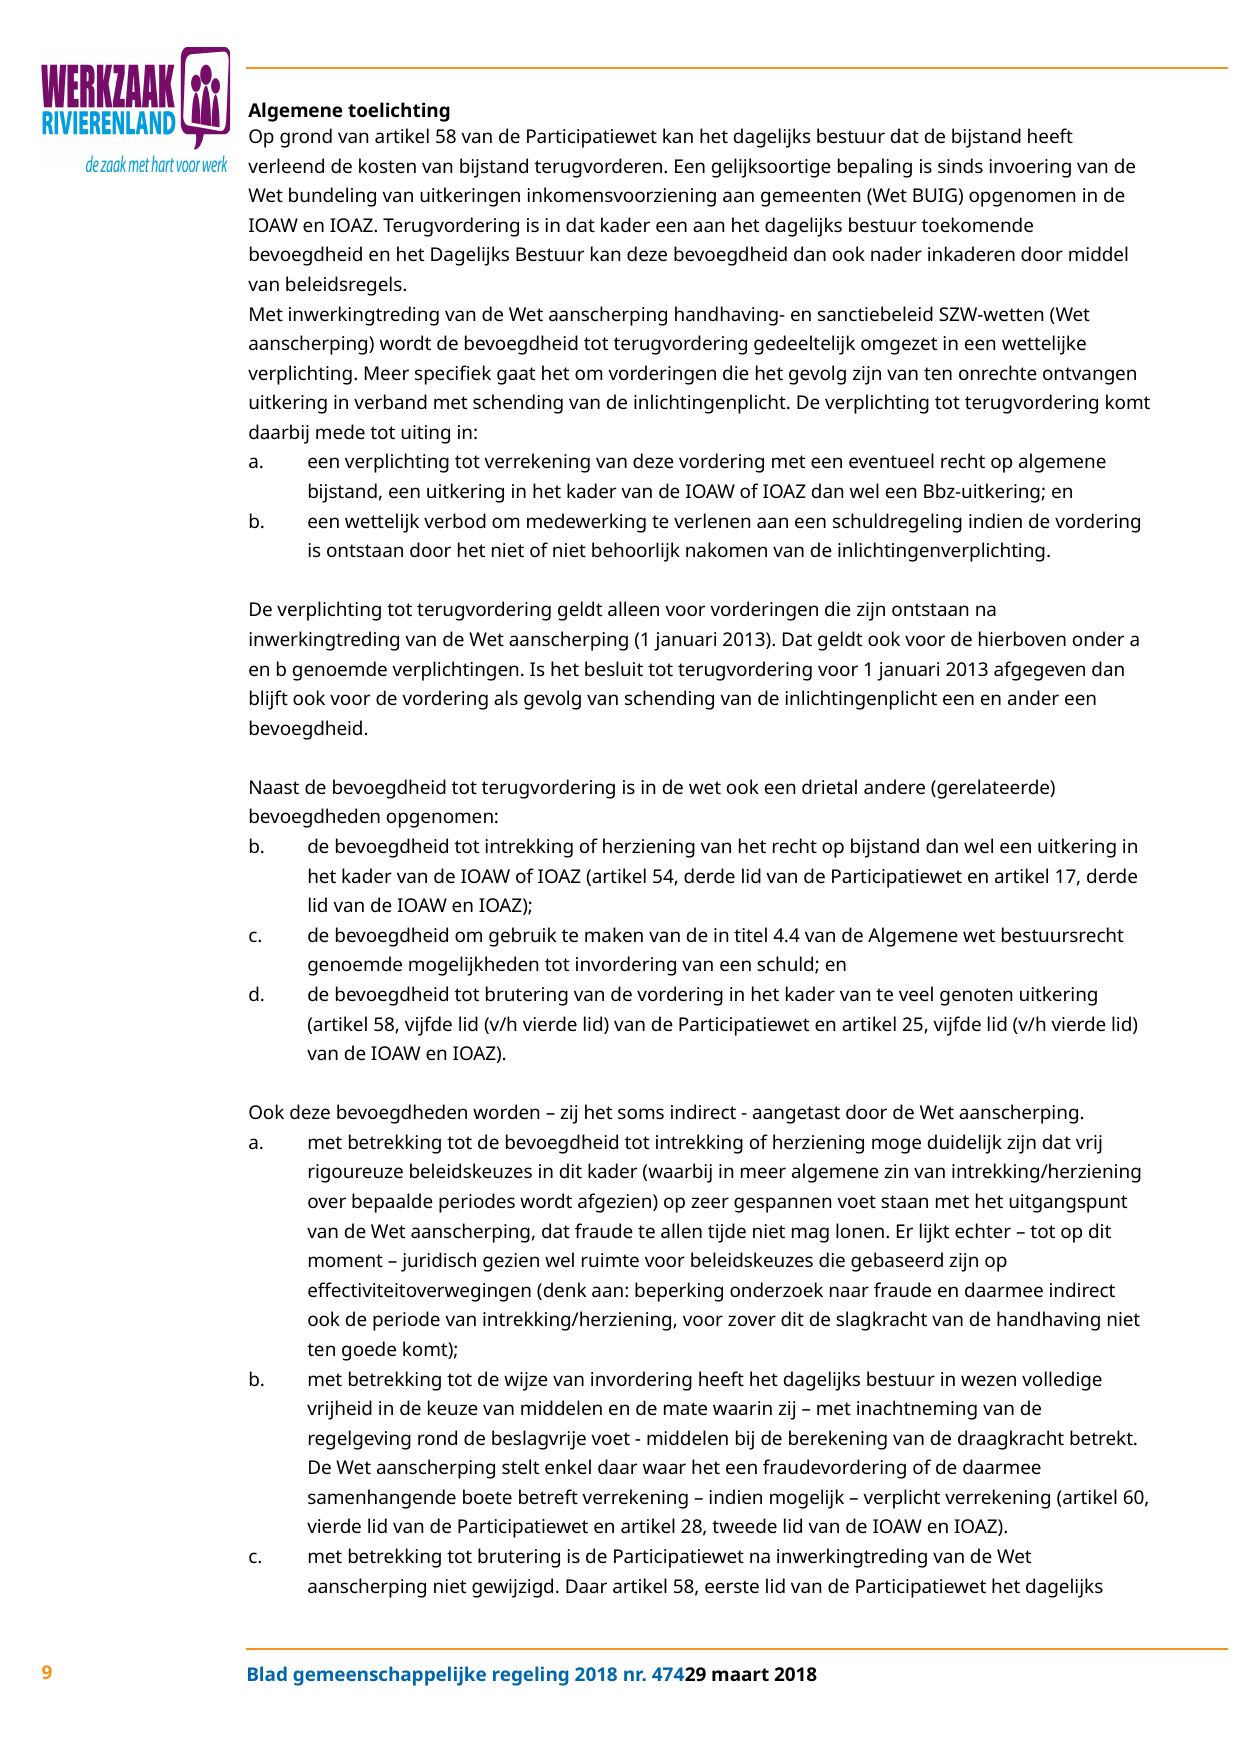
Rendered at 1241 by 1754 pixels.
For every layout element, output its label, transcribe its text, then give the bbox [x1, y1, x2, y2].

text Met inwerkingtreding van de Wet aanscherping handhaving- en sanctiebeleid SZW-wetten (Wet aanscherping) wordt de bevoegdheid tot terugvordering gedeeltelijk omgezet in een wettelijke verplichting. Meer specifiek gaat het om vorderingen die het gevolg zijn van ten onrechte ontvangen uitkering in verband met schending van de inlichtingenplicht. De verplichting tot terugvordering komt daarbij mede tot uiting in: [248, 301, 1152, 445]
text Op grond van artikel 58 van de Participatiewet kan het dagelijks bestuur dat de bijstand heeft verleend de kosten van bijstand terugvorderen. Een gelijksoortige bepaling is sinds invoering van de Wet bundeling van uitkeringen inkomensvoorziening aan gemeenten (Wet BUIG) opgenomen in de IOAW en IOAZ. Terugvordering is in dat kader een aan het dagelijks bestuur toekomende bevoegdheid en het Dagelijks Bestuur kan deze bevoegdheid dan ook nader inkaderen door middel van beleidsregels. [248, 123, 1152, 297]
list met betrekking tot brutering is de Participatiewet na inwerkingtreding van de Wet aanscherping niet gewijzigd. Daar artikel 58, eerste lid van de Participatiewet het dagelijks [248, 1543, 1152, 1599]
text Ook deze bevoegdheden worden – zij het soms indirect - aangetast door de Wet aanscherping. [248, 1099, 1152, 1125]
list met betrekking tot de wijze van invordering heeft het dagelijks bestuur in wezen volledige vrijheid in de keuze van middelen en de mate waarin zij – met inachtneming van de regelgeving rond de beslagvrije voet - middelen bij de berekening van de draagkracht betrekt. De Wet aanscherping stelt enkel daar waar het een fraudevordering of de daarmee samenhangende boete betreft verrekening – indien mogelijk – verplicht verrekening (artikel 60, vierde lid van de Participatiewet en artikel 28, tweede lid van de IOAW en IOAZ). [248, 1366, 1152, 1539]
list een verplichting tot verrekening van deze vordering met een eventueel recht op algemene bijstand, een uitkering in het kader van de IOAW of IOAZ dan wel een Bbz-uitkering; en [248, 449, 1152, 504]
list de bevoegdheid om gebruik te maken van de in titel 4.4 van de Algemene wet bestuursrecht genoemde mogelijkheden tot invordering van een schuld; en [248, 922, 1152, 977]
list de bevoegdheid tot intrekking of herziening van het recht op bijstand dan wel een uitkering in het kader van de IOAW of IOAZ (artikel 54, derde lid van de Participatiewet en artikel 17, derde lid van de IOAW en IOAZ); [248, 833, 1152, 918]
text Algemene toelichting [248, 95, 1152, 123]
text Naast de bevoegdheid tot terugvordering is in de wet ook een drietal andere (gerelateerde) bevoegdheden opgenomen: [248, 774, 1152, 829]
picture [41, 47, 231, 172]
list de bevoegdheid tot brutering van de vordering in het kader van te veel genoten uitkering (artikel 58, vijfde lid (v/h vierde lid) van de Participatiewet en artikel 25, vijfde lid (v/h vierde lid) van de IOAW en IOAZ). [248, 981, 1152, 1066]
text De verplichting tot terugvordering geldt alleen voor vorderingen die zijn ontstaan na inwerkingtreding van de Wet aanscherping (1 januari 2013). Dat geldt ook voor de hierboven onder a en b genoemde verplichtingen. Is het besluit tot terugvordering voor 1 januari 2013 afgegeven dan blijft ook voor de vordering als gevolg van schending van de inlichtingenplicht een en ander een bevoegdheid. [248, 597, 1152, 741]
list met betrekking tot de bevoegdheid tot intrekking of herziening moge duidelijk zijn dat vrij rigoureuze beleidskeuzes in dit kader (waarbij in meer algemene zin van intrekking/herziening over bepaalde periodes wordt afgezien) op zeer gespannen voet staan met het uitgangspunt van de Wet aanscherping, dat fraude te allen tijde niet mag lonen. Er lijkt echter – tot op dit moment – juridisch gezien wel ruimte voor beleidskeuzes die gebaseerd zijn op effectiviteitoverwegingen (denk aan: beperking onderzoek naar fraude en daarmee indirect ook de periode van intrekking/herziening, voor zover dit de slagkracht van de handhaving niet ten goede komt); [248, 1129, 1152, 1362]
list een wettelijk verbod om medewerking te verlenen aan een schuldregeling indien de vordering is ontstaan door het niet of niet behoorlijk nakomen van de inlichtingenverplichting. [248, 508, 1152, 563]
